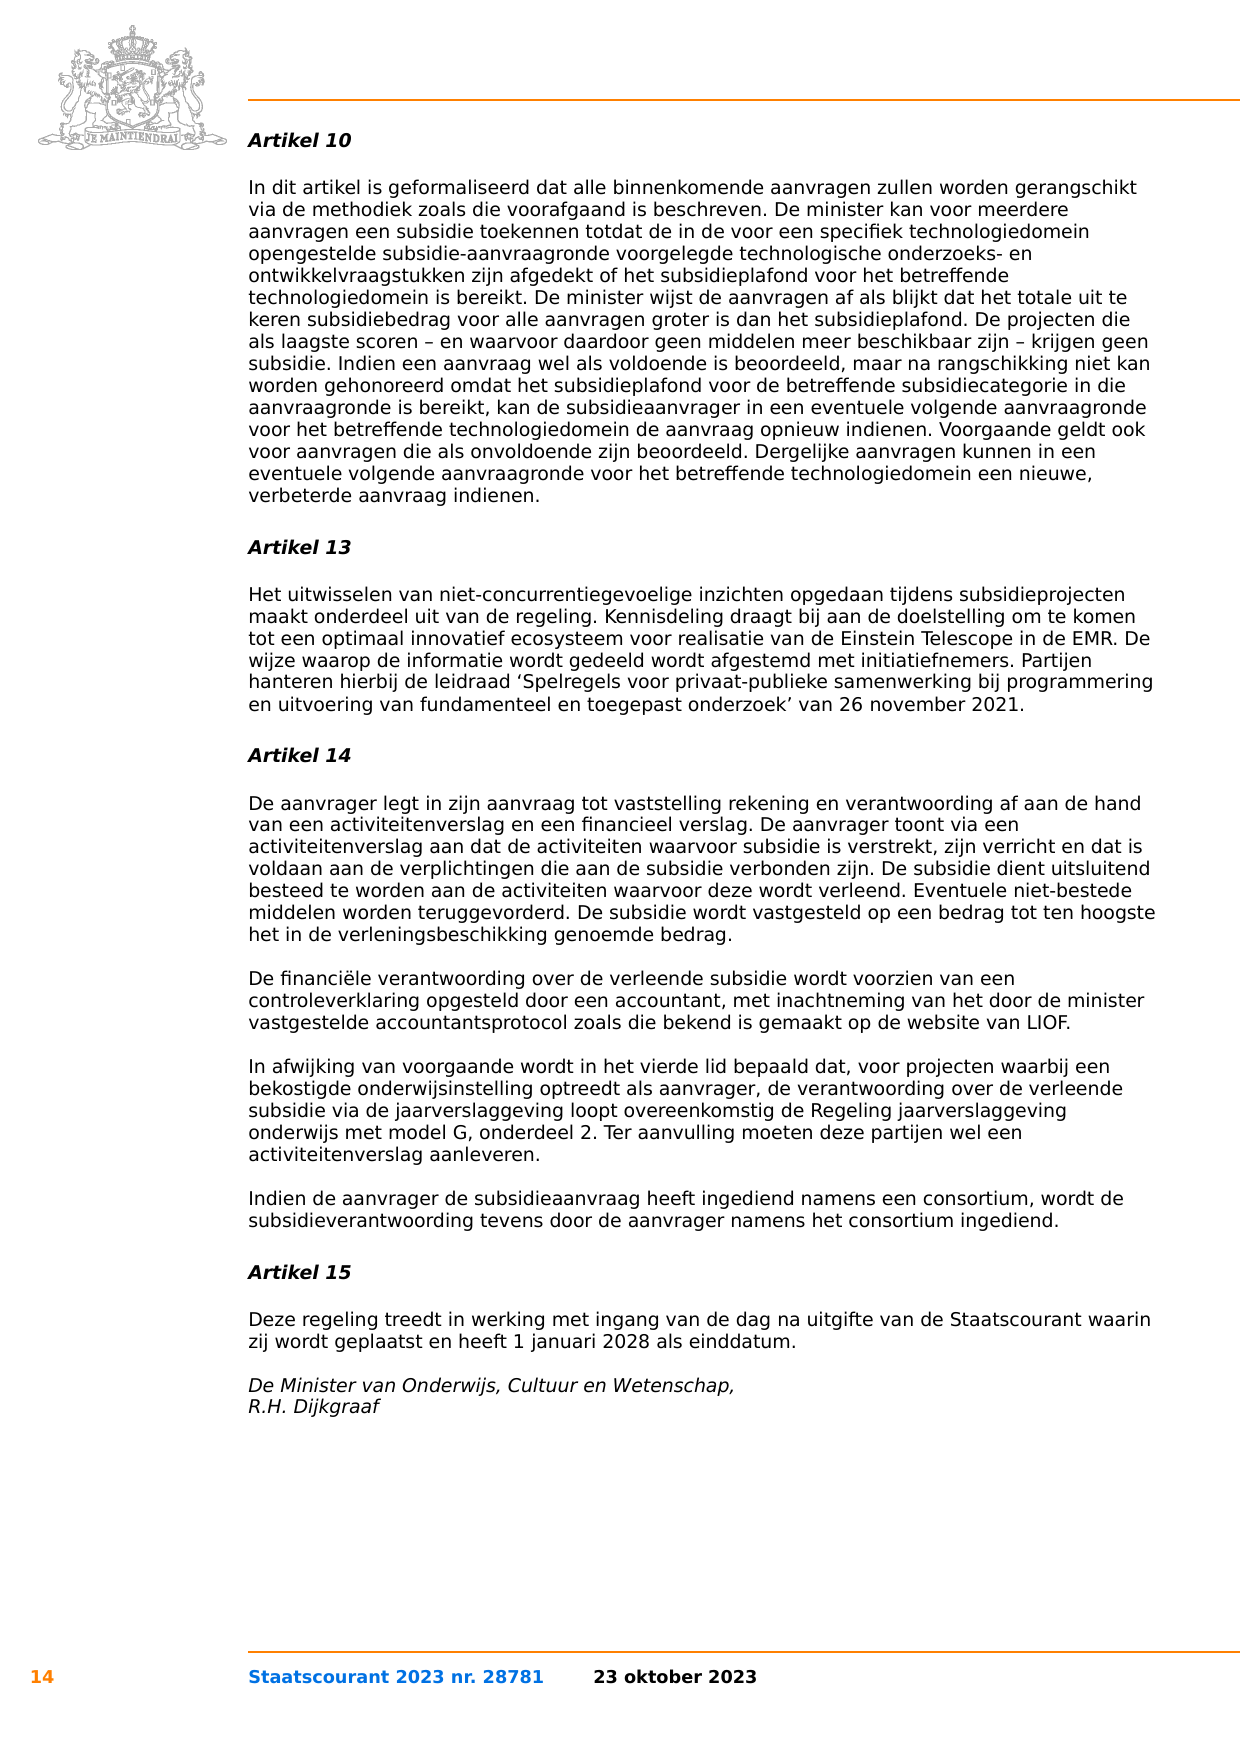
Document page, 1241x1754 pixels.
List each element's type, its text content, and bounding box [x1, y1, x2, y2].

subtitle Artikel 10 [248, 130, 1163, 152]
text Deze regeling treedt in werking met ingang van de dag na uitgifte van de Staatscourant waarin zij wordt geplaatst en heeft 1 januari 2028 als einddatum. [248, 1309, 1163, 1353]
text In afwijking van voorgaande wordt in het vierde lid bepaald dat, voor projecten waarbij een bekostigde onderwijsinstelling optreedt als aanvrager, de verantwoording over de verleende subsidie via de jaarverslaggeving loopt overeenkomstig de Regeling jaarverslaggeving onderwijs met model G, onderdeel 2. Ter aanvulling moeten deze partijen wel een activiteitenverslag aanleveren. [248, 1056, 1163, 1166]
text De aanvrager legt in zijn aanvraag tot vaststelling rekening en verantwoording af aan de hand van een activiteitenverslag en een financieel verslag. De aanvrager toont via een activiteitenverslag aan dat de activiteiten waarvoor subsidie is verstrekt, zijn verricht en dat is voldaan aan de verplichtingen die aan de subsidie verbonden zijn. De subsidie dient uitsluitend besteed te worden aan de activiteiten waarvoor deze wordt verleend. Eventuele niet-bestede middelen worden teruggevorderd. De subsidie wordt vastgesteld op een bedrag tot ten hoogste het in de verleningsbeschikking genoemde bedrag. [248, 792, 1163, 946]
subtitle Artikel 13 [248, 537, 1163, 558]
text Indien de aanvrager de subsidieaanvraag heeft ingediend namens een consortium, wordt de subsidieverantwoording tevens door de aanvrager namens het consortium ingediend. [248, 1188, 1163, 1232]
text Het uitwisselen van niet-concurrentiegevoelige inzichten opgedaan tijdens subsidieprojecten maakt onderdeel uit van de regeling. Kennisdeling draagt bij aan de doelstelling om te komen tot een optimaal innovatief ecosysteem voor realisatie van de Einstein Telescope in de EMR. De wijze waarop de informatie wordt gedeeld wordt afgestemd met initiatiefnemers. Partijen hanteren hierbij de leidraad ‘Spelregels voor privaat-publieke samenwerking bij programmering en uitvoering van fundamenteel en toegepast onderzoek’ van 26 november 2021. [248, 583, 1163, 715]
text In dit artikel is geformaliseerd dat alle binnenkomende aanvragen zullen worden gerangschikt via de methodiek zoals die voorafgaand is beschreven. De minister kan voor meerdere aanvragen een subsidie toekennen totdat de in de voor een specifiek technologiedomein opengestelde subsidie-aanvraagronde voorgelegde technologische onderzoeks- en ontwikkelvraagstukken zijn afgedekt of het subsidieplafond voor het betreffende technologiedomein is bereikt. De minister wijst de aanvragen af als blijkt dat het totale uit te keren subsidiebedrag voor alle aanvragen groter is dan het subsidieplafond. De projecten die als laagste scoren – en waarvoor daardoor geen middelen meer beschikbaar zijn – krijgen geen subsidie. Indien een aanvraag wel als voldoende is beoordeeld, maar na rangschikking niet kan worden gehonoreerd omdat het subsidieplafond voor de betreffende subsidiecategorie in die aanvraagronde is bereikt, kan de subsidieaanvrager in een eventuele volgende aanvraagronde voor het betreffende technologiedomein de aanvraag opnieuw indienen. Voorgaande geldt ook voor aanvragen die als onvoldoende zijn beoordeeld. Dergelijke aanvragen kunnen in een eventuele volgende aanvraagronde voor het betreffende technologiedomein een nieuwe, verbeterde aanvraag indienen. [248, 177, 1163, 507]
subtitle Artikel 15 [248, 1262, 1163, 1284]
text De Minister van Onderwijs, Cultuur en Wetenschap, R.H. Dijkgraaf [248, 1374, 1163, 1418]
picture [38, 25, 227, 150]
subtitle Artikel 14 [248, 745, 1163, 767]
text De financiële verantwoording over de verleende subsidie wordt voorzien van een controleverklaring opgesteld door een accountant, met inachtneming van het door de minister vastgestelde accountantsprotocol zoals die bekend is gemaakt op de website van LIOF. [248, 968, 1163, 1034]
